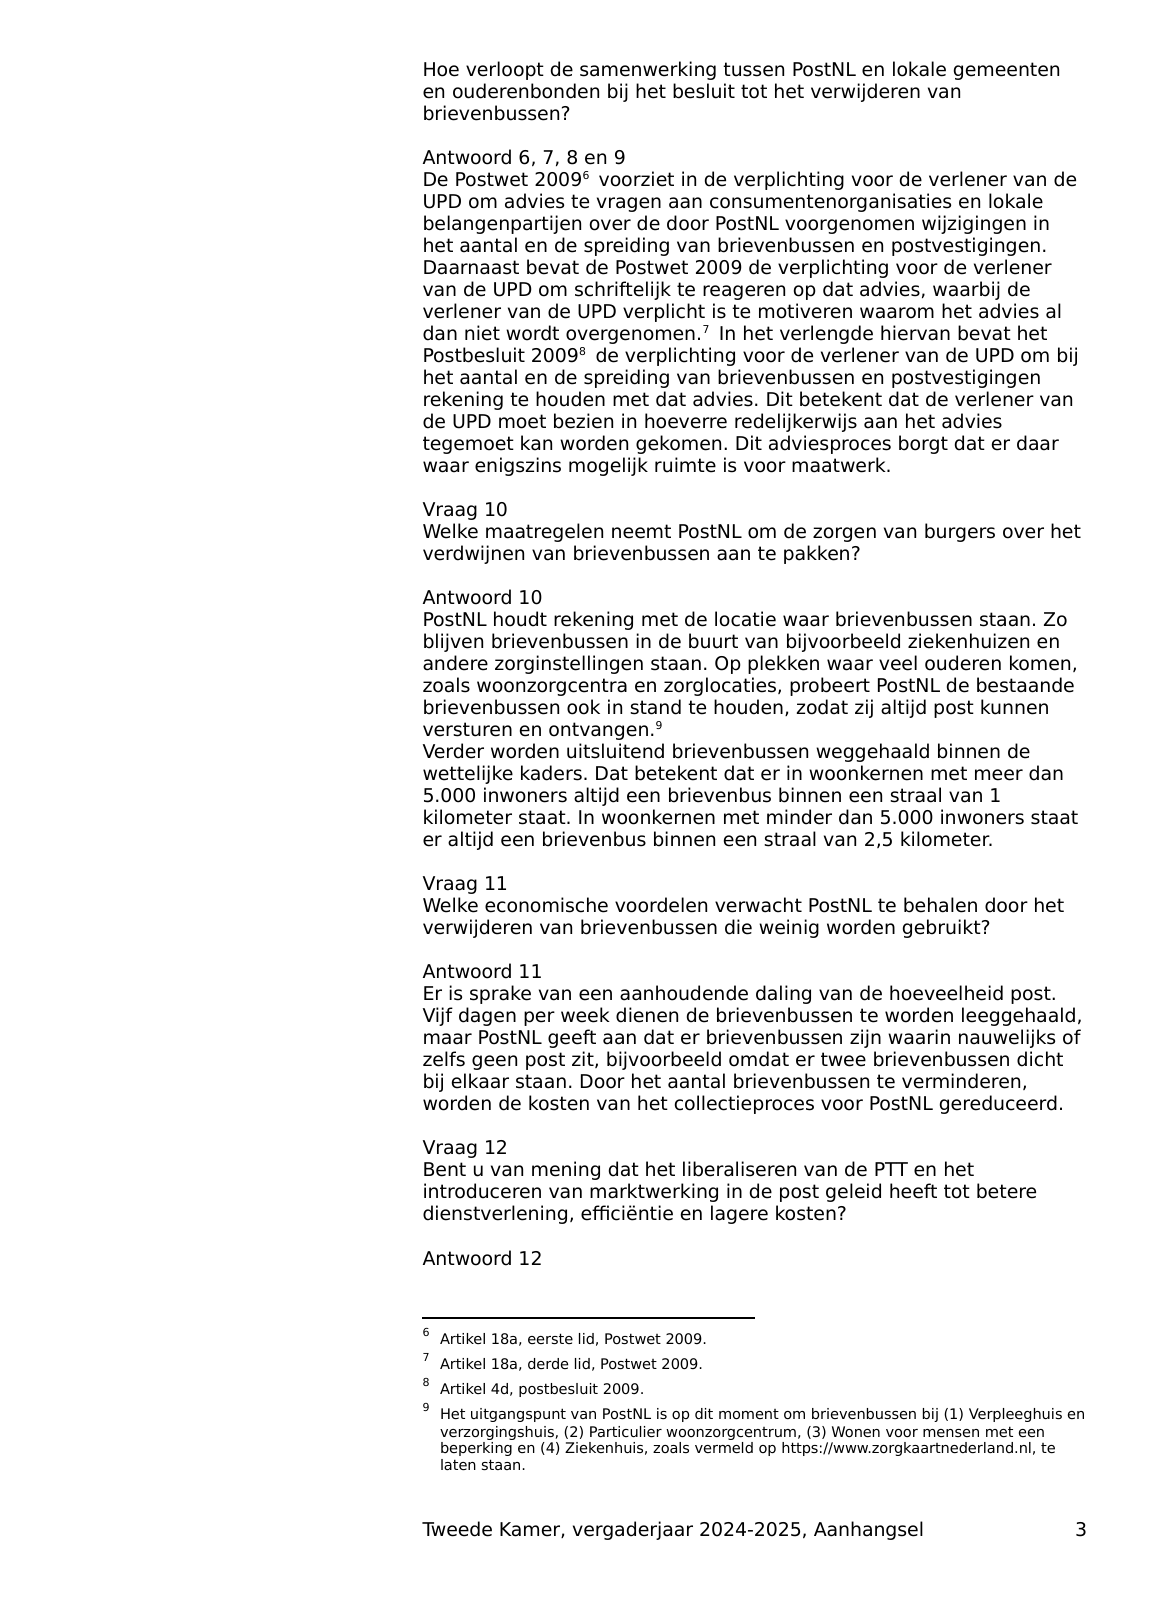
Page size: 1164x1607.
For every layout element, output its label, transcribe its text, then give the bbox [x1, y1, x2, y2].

text Welke economische voordelen verwacht PostNL te behalen door het verwijderen van brievenbussen die weinig worden gebruikt? [422, 895, 1087, 939]
text De Postwet 2009 voorziet in de verplichting voor de verlener van de UPD om advies te vragen aan consumentenorganisaties en lokale belangenpartijen over de door PostNL voorgenomen wijzigingen in het aantal en de spreiding van brievenbussen en postvestigingen. Daarnaast bevat de Postwet 2009 de verplichting voor de verlener van de UPD om schriftelijk te reageren op dat advies, waarbij de verlener van de UPD verplicht is te motiveren waarom het advies al dan niet wordt overgenomen. In het verlengde hiervan bevat het Postbesluit 2009 de verplichting voor de verlener van de UPD om bij het aantal en de spreiding van brievenbussen en postvestigingen rekening te houden met dat advies. Dit betekent dat de verlener van de UPD moet bezien in hoeverre redelijkerwijs aan het advies tegemoet kan worden gekomen. Dit adviesproces borgt dat er daar waar enigszins mogelijk ruimte is voor maatwerk. [422, 169, 1087, 477]
text Artikel 4d, postbesluit 2009. [422, 1377, 1087, 1399]
text Het uitgangspunt van PostNL is op dit moment om brievenbussen bij (1) Verpleeghuis en verzorgingshuis, (2) Particulier woonzorgcentrum, (3) Wonen voor mensen met een beperking en (4) Ziekenhuis, zoals vermeld op https://www.zorgkaartnederland.nl, te laten staan. [422, 1402, 1087, 1474]
text Antwoord 10 [422, 587, 1087, 609]
text Vraag 11 [422, 873, 1087, 895]
text Welke maatregelen neemt PostNL om de zorgen van burgers over het verdwijnen van brievenbussen aan te pakken? [422, 521, 1087, 565]
text Hoe verloopt de samenwerking tussen PostNL en lokale gemeenten en ouderenbonden bij het besluit tot het verwijderen van brievenbussen? [422, 59, 1087, 125]
text Artikel 18a, eerste lid, Postwet 2009. [422, 1327, 1087, 1349]
text Artikel 18a, derde lid, Postwet 2009. [422, 1352, 1087, 1374]
text Vraag 12 [422, 1137, 1087, 1159]
text Er is sprake van een aanhoudende daling van de hoeveelheid post. Vijf dagen per week dienen de brievenbussen te worden leeggehaald, maar PostNL geeft aan dat er brievenbussen zijn waarin nauwelijks of zelfs geen post zit, bijvoorbeeld omdat er twee brievenbussen dicht bij elkaar staan. Door het aantal brievenbussen te verminderen, worden de kosten van het collectieproces voor PostNL gereduceerd. [422, 983, 1087, 1115]
text PostNL houdt rekening met de locatie waar brievenbussen staan. Zo blijven brievenbussen in de buurt van bijvoorbeeld ziekenhuizen en andere zorginstellingen staan. Op plekken waar veel ouderen komen, zoals woonzorgcentra en zorglocaties, probeert PostNL de bestaande brievenbussen ook in stand te houden, zodat zij altijd post kunnen versturen en ontvangen. [422, 609, 1087, 741]
text Antwoord 11 [422, 961, 1087, 983]
text Antwoord 6, 7, 8 en 9 [422, 147, 1087, 169]
text Bent u van mening dat het liberaliseren van de PTT en het introduceren van marktwerking in de post geleid heeft tot betere dienstverlening, efficiëntie en lagere kosten? [422, 1159, 1087, 1225]
text Vraag 10 [422, 499, 1087, 521]
text Verder worden uitsluitend brievenbussen weggehaald binnen de wettelijke kaders. Dat betekent dat er in woonkernen met meer dan 5.000 inwoners altijd een brievenbus binnen een straal van 1 kilometer staat. In woonkernen met minder dan 5.000 inwoners staat er altijd een brievenbus binnen een straal van 2,5 kilometer. [422, 741, 1087, 851]
text Antwoord 12 [422, 1247, 1087, 1269]
